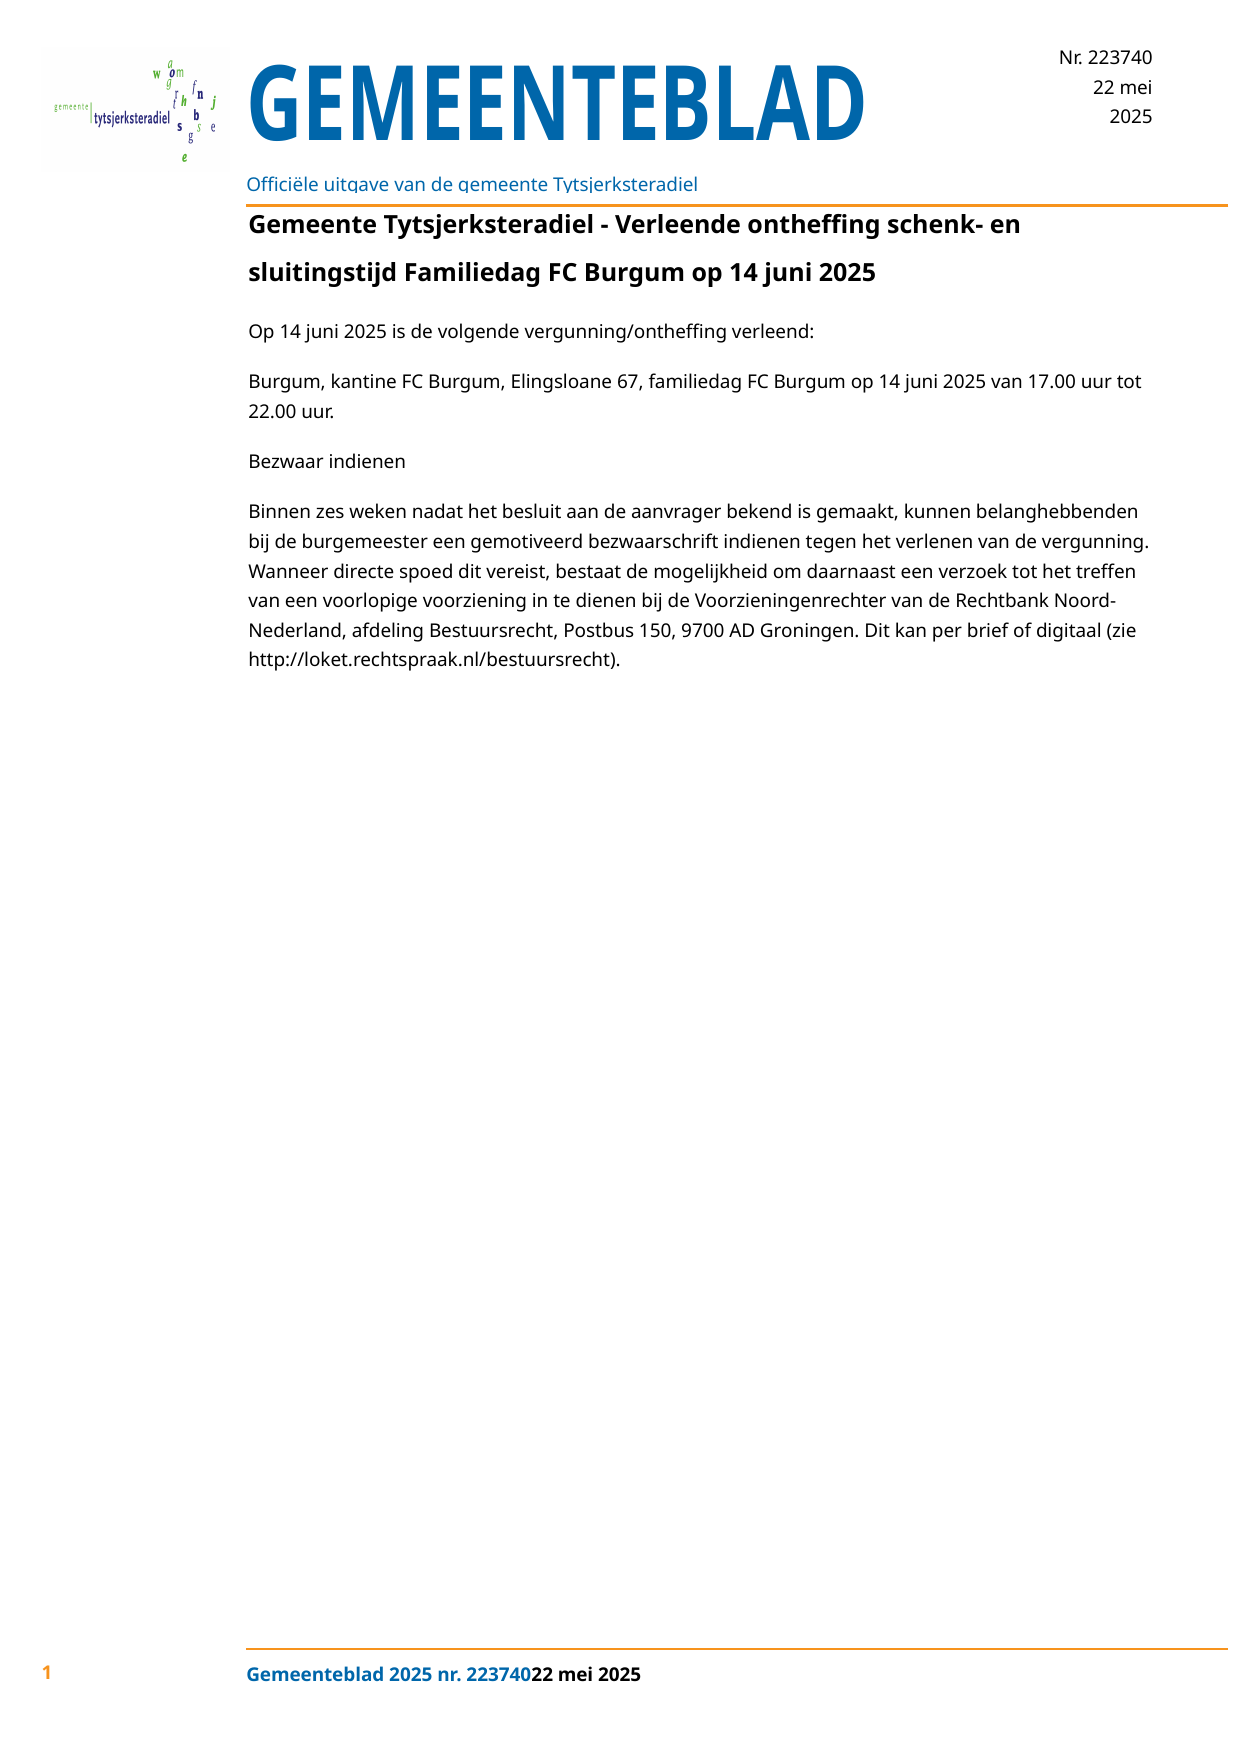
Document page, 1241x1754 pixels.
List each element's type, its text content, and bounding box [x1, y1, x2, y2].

text Bezwaar indienen [248, 448, 1152, 474]
text Binnen zes weken nadat het besluit aan de aanvrager bekend is gemaakt, kunnen belanghebbenden bij de burgemeester een gemotiveerd bezwaarschrift indienen tegen het verlenen van de vergunning. Wanneer directe spoed dit vereist, bestaat de mogelijkheid om daarnaast een verzoek tot het treffen van een voorlopige voorziening in te dienen bij de Voorzieningenrechter van de Rechtbank Noord-Nederland, afdeling Bestuursrecht, Postbus 150, 9700 AD Groningen. Dit kan per brief of digitaal (zie http://loket.rechtspraak.nl/bestuursrecht). [248, 499, 1152, 672]
text Op 14 juni 2025 is de volgende vergunning/ontheffing verleend: [248, 318, 1152, 344]
text Gemeente Tytsjerksteradiel - Verleende ontheffing schenk- en sluitingstijd Familiedag FC Burgum op 14 juni 2025 [248, 207, 1152, 288]
text Burgum, kantine FC Burgum, Elingsloane 67, familiedag FC Burgum op 14 juni 2025 van 17.00 uur tot 22.00 uur. [248, 368, 1152, 424]
picture [41, 47, 231, 172]
